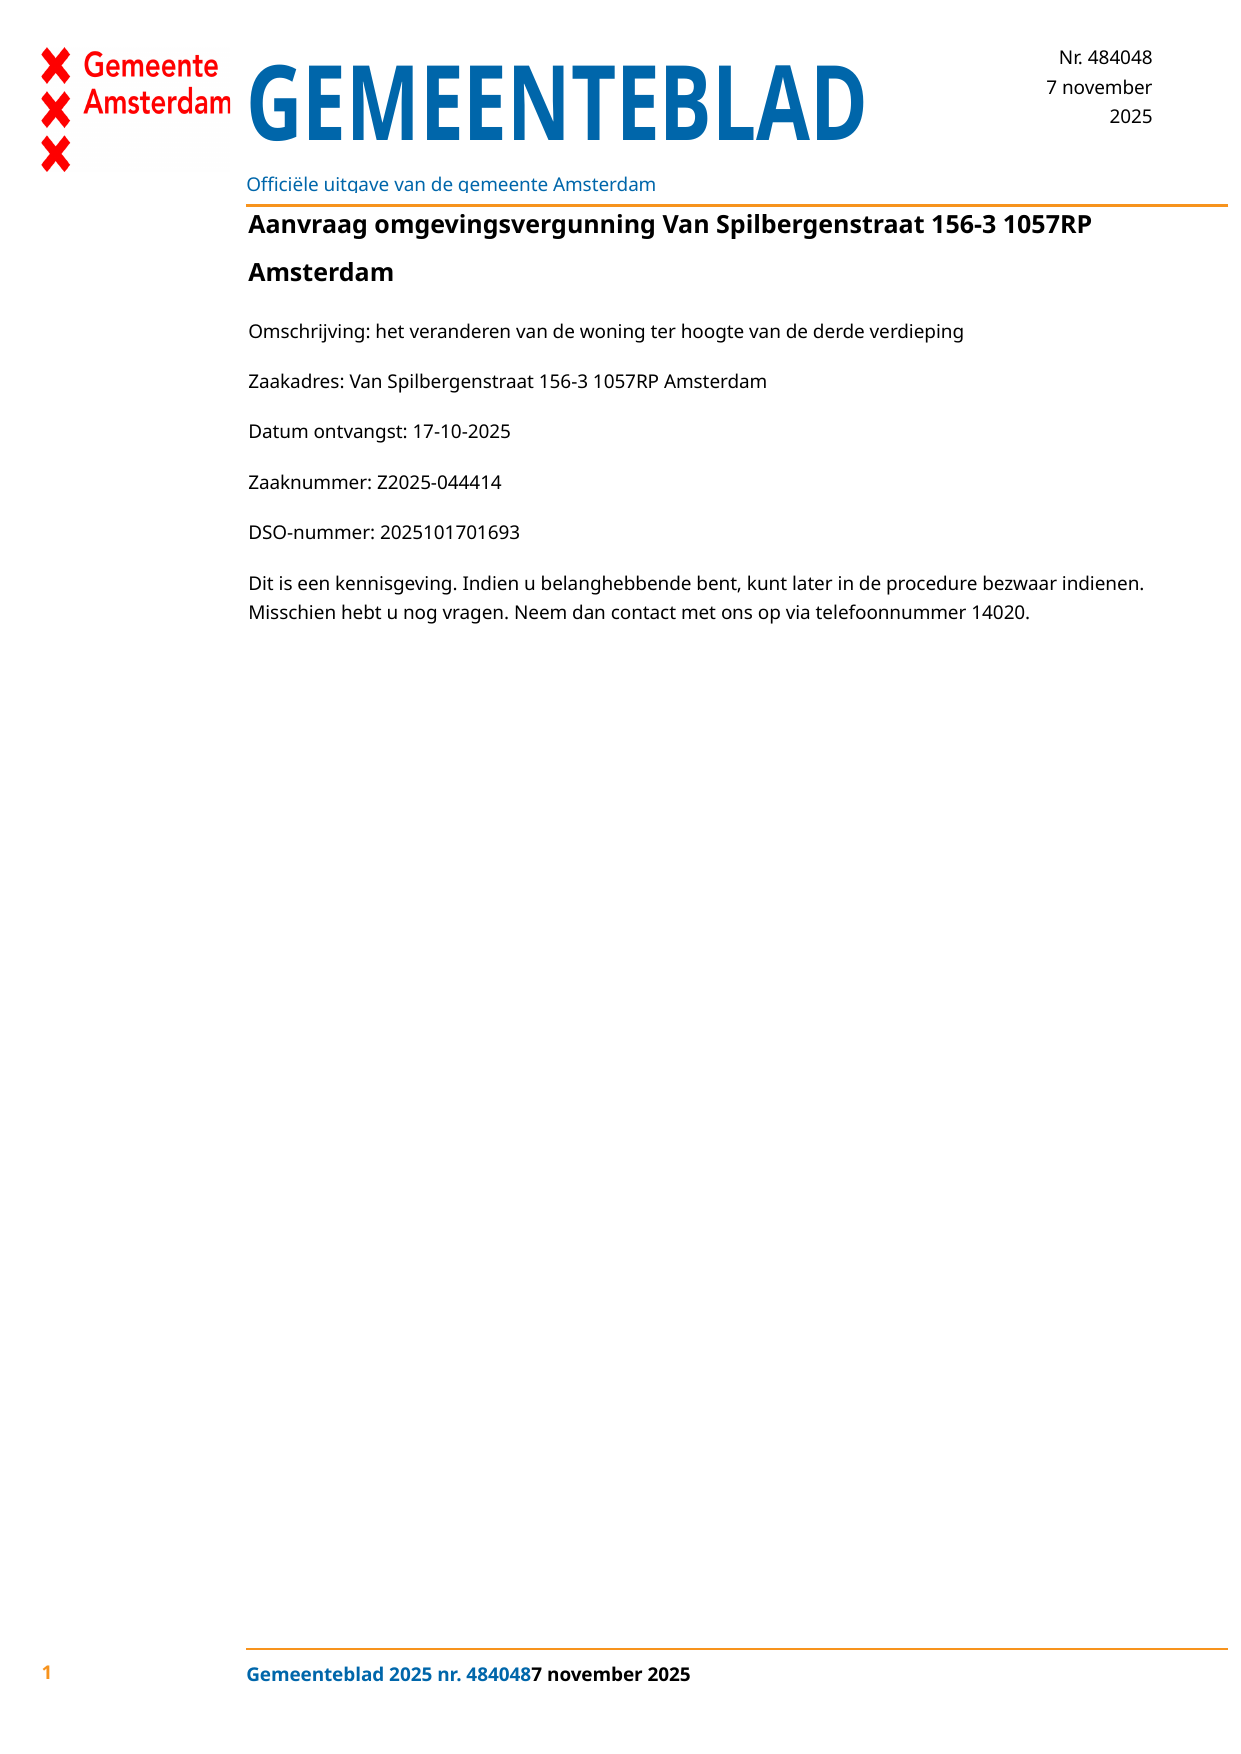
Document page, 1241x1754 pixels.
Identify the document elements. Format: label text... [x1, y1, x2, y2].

text Zaaknummer: Z2025-044414 [248, 469, 1152, 495]
text Datum ontvangst: 17-10-2025 [248, 419, 1152, 444]
text Aanvraag omgevingsvergunning Van Spilbergenstraat 156-3 1057RP Amsterdam [248, 207, 1152, 288]
text DSO-nummer: 2025101701693 [248, 519, 1152, 545]
picture [41, 47, 231, 172]
text Zaakadres: Van Spilbergenstraat 156-3 1057RP Amsterdam [248, 368, 1152, 394]
text Dit is een kennisgeving. Indien u belanghebbende bent, kunt later in de procedure bezwaar indienen. Misschien hebt u nog vragen. Neem dan contact met ons op via telefoonnummer 14020. [248, 570, 1152, 625]
text Omschrijving: het veranderen van de woning ter hoogte van de derde verdieping [248, 318, 1152, 344]
